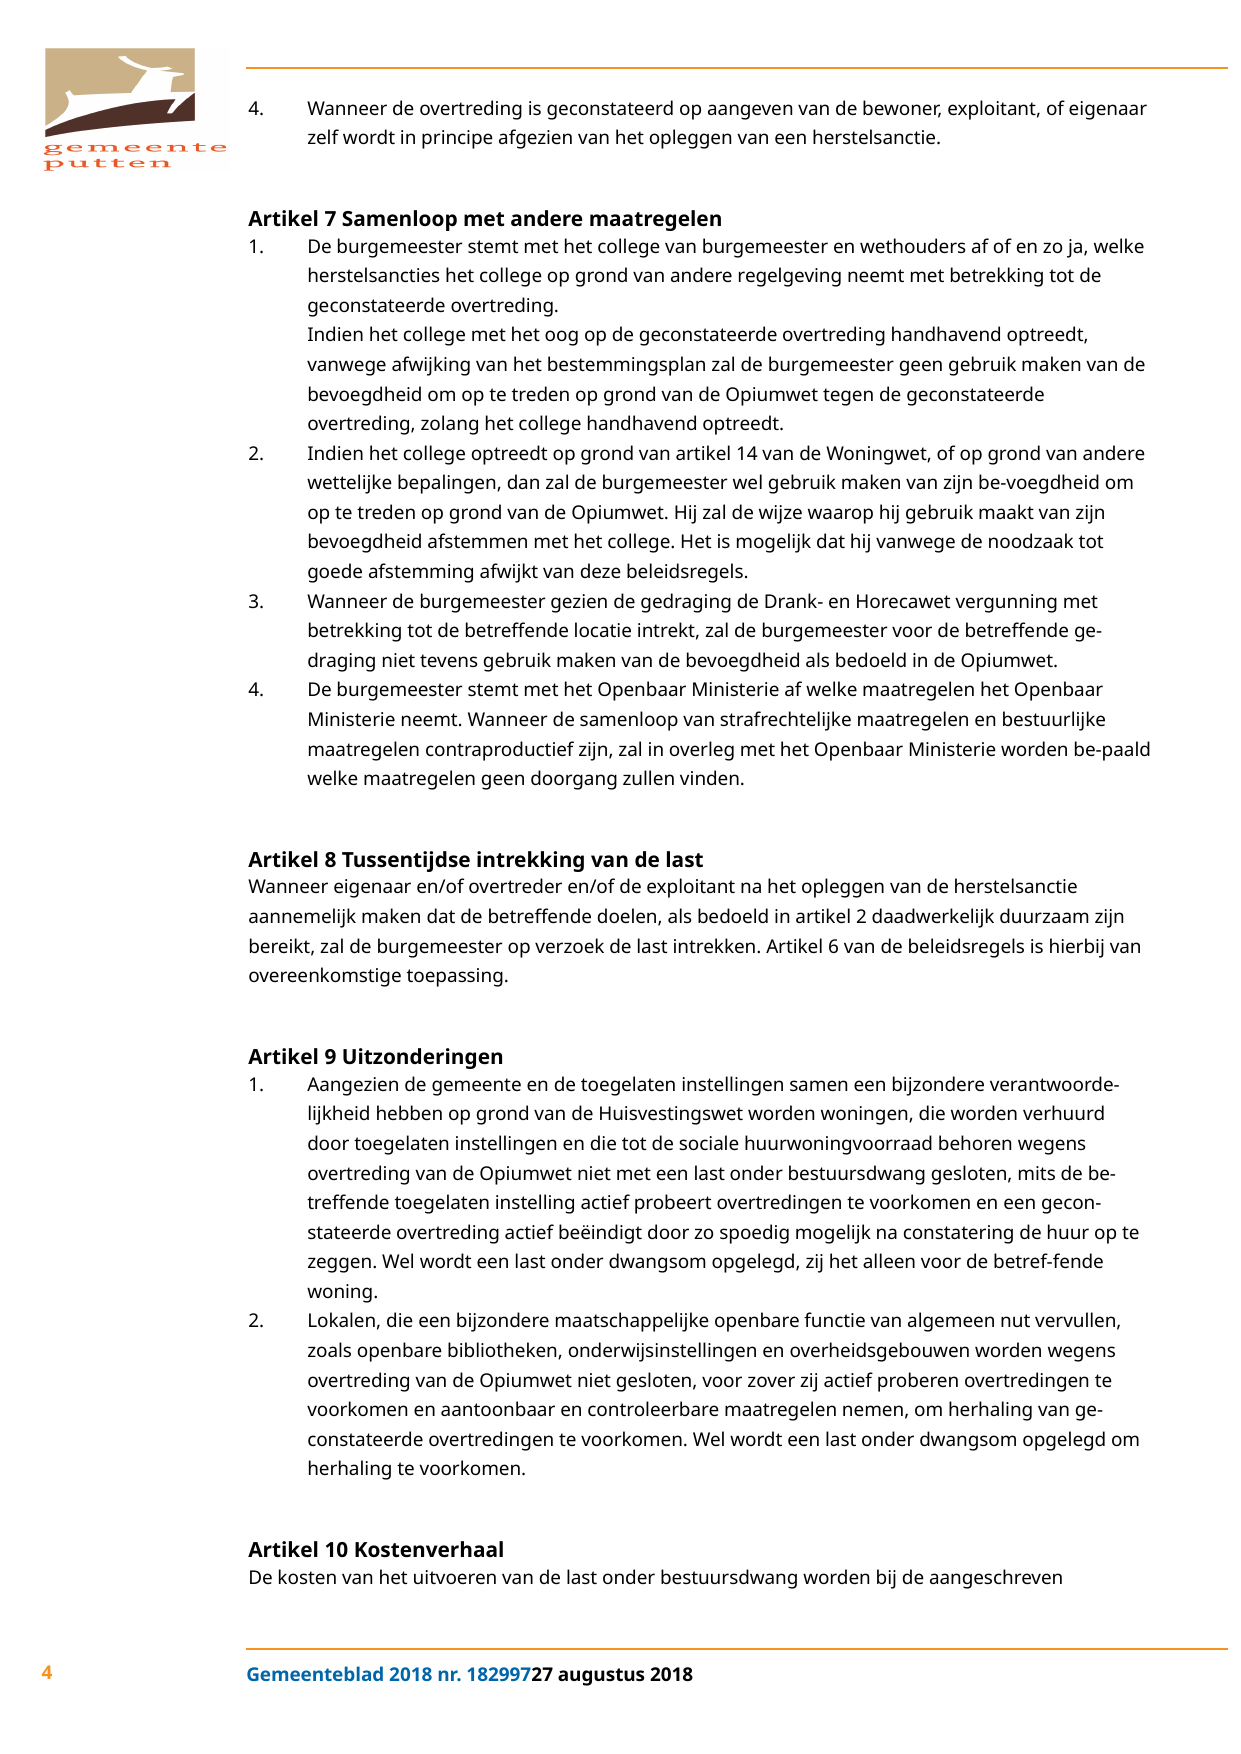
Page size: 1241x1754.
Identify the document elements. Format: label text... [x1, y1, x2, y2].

list Wanneer de burgemeester gezien de gedraging de Drank- en Horecawet vergunning met betrekking tot de betreffende locatie intrekt, zal de burgemeester voor de betreffende ge-draging niet tevens gebruik maken van de bevoegdheid als bedoeld in de Opiumwet. [248, 588, 1152, 673]
list Lokalen, die een bijzondere maatschappelijke openbare functie van algemeen nut vervullen, zoals openbare bibliotheken, onderwijsinstellingen en overheidsgebouwen worden wegens overtreding van de Opiumwet niet gesloten, voor zover zij actief proberen overtredingen te voorkomen en aantoonbaar en controleerbare maatregelen nemen, om herhaling van ge-constateerde overtredingen te voorkomen. Wel wordt een last onder dwangsom opgelegd om herhaling te voorkomen. [248, 1308, 1152, 1481]
text Artikel 9 Uitzonderingen [248, 1042, 1152, 1071]
text Artikel 10 Kostenverhaal [248, 1536, 1152, 1564]
text Artikel 8 Tussentijdse intrekking van de last [248, 845, 1152, 874]
picture [41, 47, 231, 172]
text Wanneer eigenaar en/of overtreder en/of de exploitant na het opleggen van de herstelsanctie aannemelijk maken dat de betreffende doelen, als bedoeld in artikel 2 daadwerkelijk duurzaam zijn bereikt, zal de burgemeester op verzoek de last intrekken. Artikel 6 van de beleidsregels is hierbij van overeenkomstige toepassing. [248, 874, 1152, 988]
text Artikel 7 Samenloop met andere maatregelen [248, 204, 1152, 233]
list Aangezien de gemeente en de toegelaten instellingen samen een bijzondere verantwoorde-lijkheid hebben op grond van de Huisvestingswet worden woningen, die worden verhuurd door toegelaten instellingen en die tot de sociale huurwoningvoorraad behoren wegens overtreding van de Opiumwet niet met een last onder bestuursdwang gesloten, mits de be-treffende toegelaten instelling actief probeert overtredingen te voorkomen en een gecon-stateerde overtreding actief beëindigt door zo spoedig mogelijk na constatering de huur op te zeggen. Wel wordt een last onder dwangsom opgelegd, zij het alleen voor de betref-fende woning. [248, 1071, 1152, 1304]
text De kosten van het uitvoeren van de last onder bestuursdwang worden bij de aangeschreven [248, 1564, 1152, 1590]
list De burgemeester stemt met het college van burgemeester en wethouders af of en zo ja, welke herstelsancties het college op grond van andere regelgeving neemt met betrekking tot de geconstateerde overtreding. [248, 233, 1152, 318]
list De burgemeester stemt met het Openbaar Ministerie af welke maatregelen het Openbaar Ministerie neemt. Wanneer de samenloop van strafrechtelijke maatregelen en bestuurlijke maatregelen contraproductief zijn, zal in overleg met het Openbaar Ministerie worden be-paald welke maatregelen geen doorgang zullen vinden. [248, 677, 1152, 791]
list Wanneer de overtreding is geconstateerd op aangeven van de bewoner, exploitant, of eigenaar zelf wordt in principe afgezien van het opleggen van een herstelsanctie. [248, 95, 1152, 150]
list Indien het college met het oog op de geconstateerde overtreding handhavend optreedt, vanwege afwijking van het bestemmingsplan zal de burgemeester geen gebruik maken van de bevoegdheid om op te treden op grond van de Opiumwet tegen de geconstateerde overtreding, zolang het college handhavend optreedt. [248, 322, 1152, 436]
list Indien het college optreedt op grond van artikel 14 van de Woningwet, of op grond van andere wettelijke bepalingen, dan zal de burgemeester wel gebruik maken van zijn be-voegdheid om op te treden op grond van de Opiumwet. Hij zal de wijze waarop hij gebruik maakt van zijn bevoegdheid afstemmen met het college. Het is mogelijk dat hij vanwege de noodzaak tot goede afstemming afwijkt van deze beleidsregels. [248, 440, 1152, 584]
